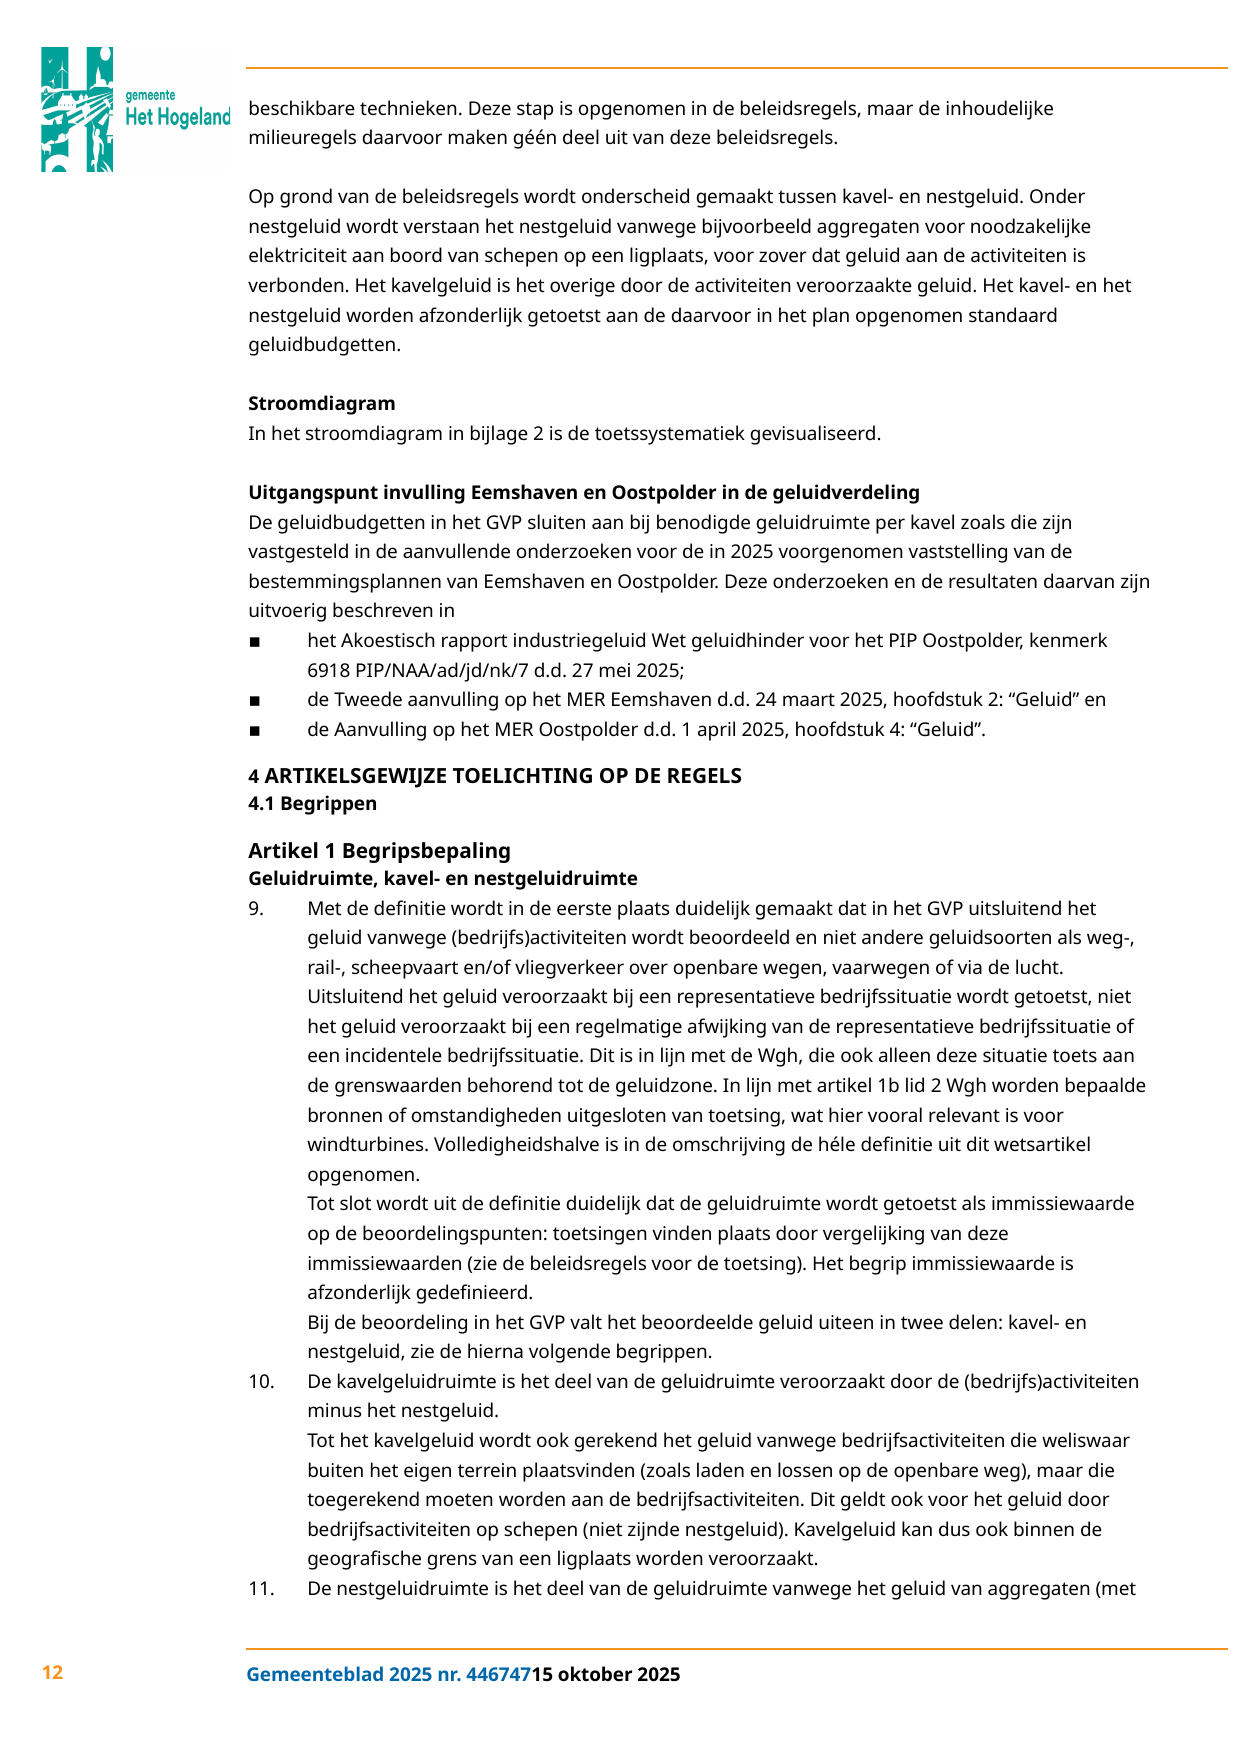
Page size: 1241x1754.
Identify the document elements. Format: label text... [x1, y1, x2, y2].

text Geluidruimte, kavel- en nestgeluidruimte [248, 865, 1152, 891]
text Uitgangspunt invulling Eemshaven en Oostpolder in de geluidverdeling [248, 479, 1152, 505]
text 4 ARTIKELSGEWIJZE TOELICHTING OP DE REGELS [248, 762, 1152, 790]
text In het stroomdiagram in bijlage 2 is de toetssystematiek gevisualiseerd. [248, 420, 1152, 446]
list de Aanvulling op het MER Oostpolder d.d. 1 april 2025, hoofdstuk 4: “Geluid”. [248, 716, 1152, 742]
text Artikel 1 Begripsbepaling [248, 837, 1152, 865]
text 4.1 Begrippen [248, 790, 1152, 816]
list Met de definitie wordt in de eerste plaats duidelijk gemaakt dat in het GVP uitsluitend het geluid vanwege (bedrijfs)activiteiten wordt beoordeeld en niet andere geluidsoorten als weg-, rail-, scheepvaart en/of vliegverkeer over openbare wegen, vaarwegen of via de lucht. [248, 895, 1152, 979]
text Stroomdiagram [248, 391, 1152, 416]
text De geluidbudgetten in het GVP sluiten aan bij benodigde geluidruimte per kavel zoals die zijn vastgesteld in de aanvullende onderzoeken voor de in 2025 voorgenomen vaststelling van de bestemmingsplannen van Eemshaven en Oostpolder. Deze onderzoeken en de resultaten daarvan zijn uitvoerig beschreven in [248, 509, 1152, 623]
list het Akoestisch rapport industriegeluid Wet geluidhinder voor het PIP Oostpolder, kenmerk 6918 PIP/NAA/ad/jd/nk/7 d.d. 27 mei 2025; [248, 627, 1152, 683]
text Op grond van de beleidsregels wordt onderscheid gemaakt tussen kavel- en nestgeluid. Onder nestgeluid wordt verstaan het nestgeluid vanwege bijvoorbeeld aggregaten voor noodzakelijke elektriciteit aan boord van schepen op een ligplaats, voor zover dat geluid aan de activiteiten is verbonden. Het kavelgeluid is het overige door de activiteiten veroorzaakte geluid. Het kavel- en het nestgeluid worden afzonderlijk getoetst aan de daarvoor in het plan opgenomen standaard geluidbudgetten. [248, 183, 1152, 357]
picture [41, 47, 231, 172]
list Tot het kavelgeluid wordt ook gerekend het geluid vanwege bedrijfsactiviteiten die weliswaar buiten het eigen terrein plaatsvinden (zoals laden en lossen op de openbare weg), maar die toegerekend moeten worden aan de bedrijfsactiviteiten. Dit geldt ook voor het geluid door bedrijfsactiviteiten op schepen (niet zijnde nestgeluid). Kavelgeluid kan dus ook binnen de geografische grens van een ligplaats worden veroorzaakt. [248, 1427, 1152, 1571]
text beschikbare technieken. Deze stap is opgenomen in de beleidsregels, maar de inhoudelijke milieuregels daarvoor maken géén deel uit van deze beleidsregels. [248, 95, 1152, 150]
list De kavelgeluidruimte is het deel van de geluidruimte veroorzaakt door de (bedrijfs)activiteiten minus het nestgeluid. [248, 1368, 1152, 1423]
list Bij de beoordeling in het GVP valt het beoordeelde geluid uiteen in twee delen: kavel- en nestgeluid, zie de hierna volgende begrippen. [248, 1309, 1152, 1364]
list De nestgeluidruimte is het deel van de geluidruimte vanwege het geluid van aggregaten (met [248, 1575, 1152, 1601]
list Tot slot wordt uit de definitie duidelijk dat de geluidruimte wordt getoetst als immissiewaarde op de beoordelingspunten: toetsingen vinden plaats door vergelijking van deze immissiewaarden (zie de beleidsregels voor de toetsing). Het begrip immissiewaarde is afzonderlijk gedefinieerd. [248, 1191, 1152, 1305]
list de Tweede aanvulling op het MER Eemshaven d.d. 24 maart 2025, hoofdstuk 2: “Geluid” en [248, 686, 1152, 712]
list Uitsluitend het geluid veroorzaakt bij een representatieve bedrijfssituatie wordt getoetst, niet het geluid veroorzaakt bij een regelmatige afwijking van de representatieve bedrijfssituatie of een incidentele bedrijfssituatie. Dit is in lijn met de Wgh, die ook alleen deze situatie toets aan de grenswaarden behorend tot de geluidzone. In lijn met artikel 1b lid 2 Wgh worden bepaalde bronnen of omstandigheden uitgesloten van toetsing, wat hier vooral relevant is voor windturbines. Volledigheidshalve is in de omschrijving de héle definitie uit dit wetsartikel opgenomen. [248, 983, 1152, 1187]
